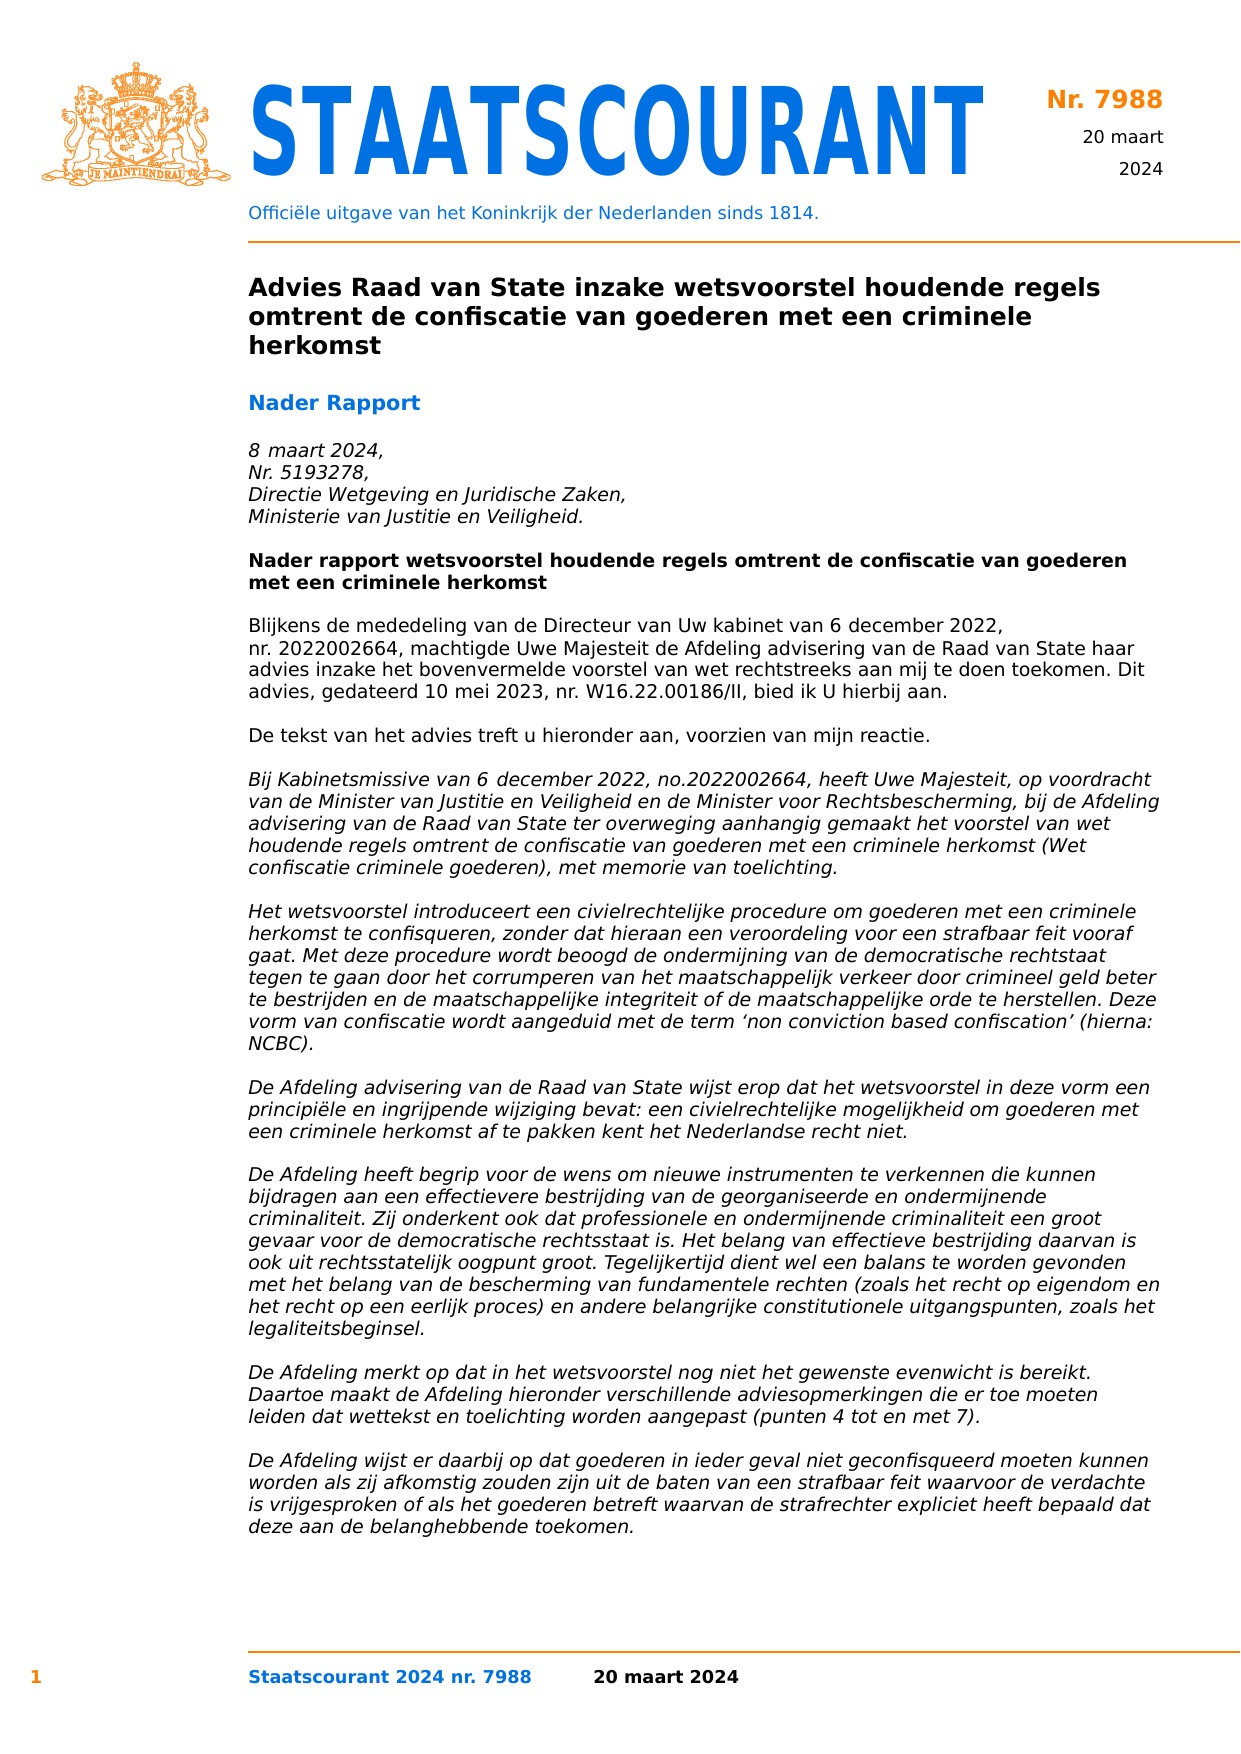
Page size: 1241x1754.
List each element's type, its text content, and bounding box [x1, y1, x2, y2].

table_cell 2024 [998, 153, 1240, 203]
text Blijkens de mededeling van de Directeur van Uw kabinet van 6 december 2022, nr. 2022002664, machtigde Uwe Majesteit de Afdeling advisering van de Raad van State haar advies inzake het bovenvermelde voorstel van wet rechtstreeks aan mij te doen toekomen. Dit advies, gedateerd 10 mei 2023, nr. W16.22.00186/II, bied ik U hierbij aan. [248, 615, 1163, 703]
table_header [25, 62, 248, 241]
table_cell Officiële uitgave van het Koninkrijk der Nederlanden sinds 1814. [248, 203, 1240, 241]
subtitle Advies Raad van State inzake wetsvoorstel houdende regels omtrent de confiscatie van goederen met een criminele herkomst [248, 273, 1163, 361]
text Directie Wetgeving en Juridische Zaken, [248, 484, 1163, 506]
text De Afdeling heeft begrip voor de wens om nieuwe instrumenten te verkennen die kunnen bijdragen aan een effectievere bestrijding van de georganiseerde en ondermijnende criminaliteit. Zij onderkent ook dat professionele en ondermijnende criminaliteit een groot gevaar voor de democratische rechtsstaat is. Het belang van effectieve bestrijding daarvan is ook uit rechtsstatelijk oogpunt groot. Tegelijkertijd dient wel een balans te worden gevonden met het belang van de bescherming van fundamentele rechten (zoals het recht op eigendom en het recht op een eerlijk proces) en andere belangrijke constitutionele uitgangspunten, zoals het legaliteitsbeginsel. [248, 1164, 1163, 1340]
text Nr. 5193278, [248, 462, 1163, 484]
text De Afdeling merkt op dat in het wetsvoorstel nog niet het gewenste evenwicht is bereikt. Daartoe maakt de Afdeling hieronder verschillende adviesopmerkingen die er toe moeten leiden dat wettekst en toelichting worden aangepast (punten 4 tot en met 7). [248, 1362, 1163, 1428]
text De Afdeling wijst er daarbij op dat goederen in ieder geval niet geconfisqueerd moeten kunnen worden als zij afkomstig zouden zijn uit de baten van een strafbaar feit waarvoor de verdachte is vrijgesproken of als het goederen betreft waarvan de strafrechter expliciet heeft bepaald dat deze aan de belanghebbende toekomen. [248, 1450, 1163, 1538]
text De tekst van het advies treft u hieronder aan, voorzien van mijn reactie. [248, 725, 1163, 747]
text De Afdeling advisering van de Raad van State wijst erop dat het wetsvoorstel in deze vorm een principiële en ingrijpende wijziging bevat: een civielrechtelijke mogelijkheid om goederen met een criminele herkomst af te pakken kent het Nederlandse recht niet. [248, 1077, 1163, 1142]
picture [41, 62, 231, 186]
text Bij Kabinetsmissive van 6 december 2022, no.2022002664, heeft Uwe Majesteit, op voordracht van de Minister van Justitie en Veiligheid en de Minister voor Rechtsbescherming, bij de Afdeling advisering van de Raad van State ter overweging aanhangig gemaakt het voorstel van wet houdende regels omtrent de confiscatie van goederen met een criminele herkomst (Wet confiscatie criminele goederen), met memorie van toelichting. [248, 769, 1163, 879]
text Nader rapport wetsvoorstel houdende regels omtrent de confiscatie van goederen met een criminele herkomst [248, 549, 1163, 593]
table_cell 20 maart [998, 121, 1240, 153]
text 8 maart 2024, [248, 440, 1163, 462]
text Het wetsvoorstel introduceert een civielrechtelijke procedure om goederen met een criminele herkomst te confisqueren, zonder dat hieraan een veroordeling voor een strafbaar feit vooraf gaat. Met deze procedure wordt beoogd de ondermijning van de democratische rechtstaat tegen te gaan door het corrumperen van het maatschappelijk verkeer door crimineel geld beter te bestrijden en de maatschappelijke integriteit of de maatschappelijke orde te herstellen. Deze vorm van confiscatie wordt aangeduid met de term ‘non conviction based confiscation’ (hierna: NCBC). [248, 901, 1163, 1055]
table_header STAATSCOURANT [248, 62, 998, 203]
table_header Nr. 7988 [998, 62, 1240, 121]
text Ministerie van Justitie en Veiligheid. [248, 506, 1163, 528]
subtitle Nader Rapport [248, 391, 1163, 415]
